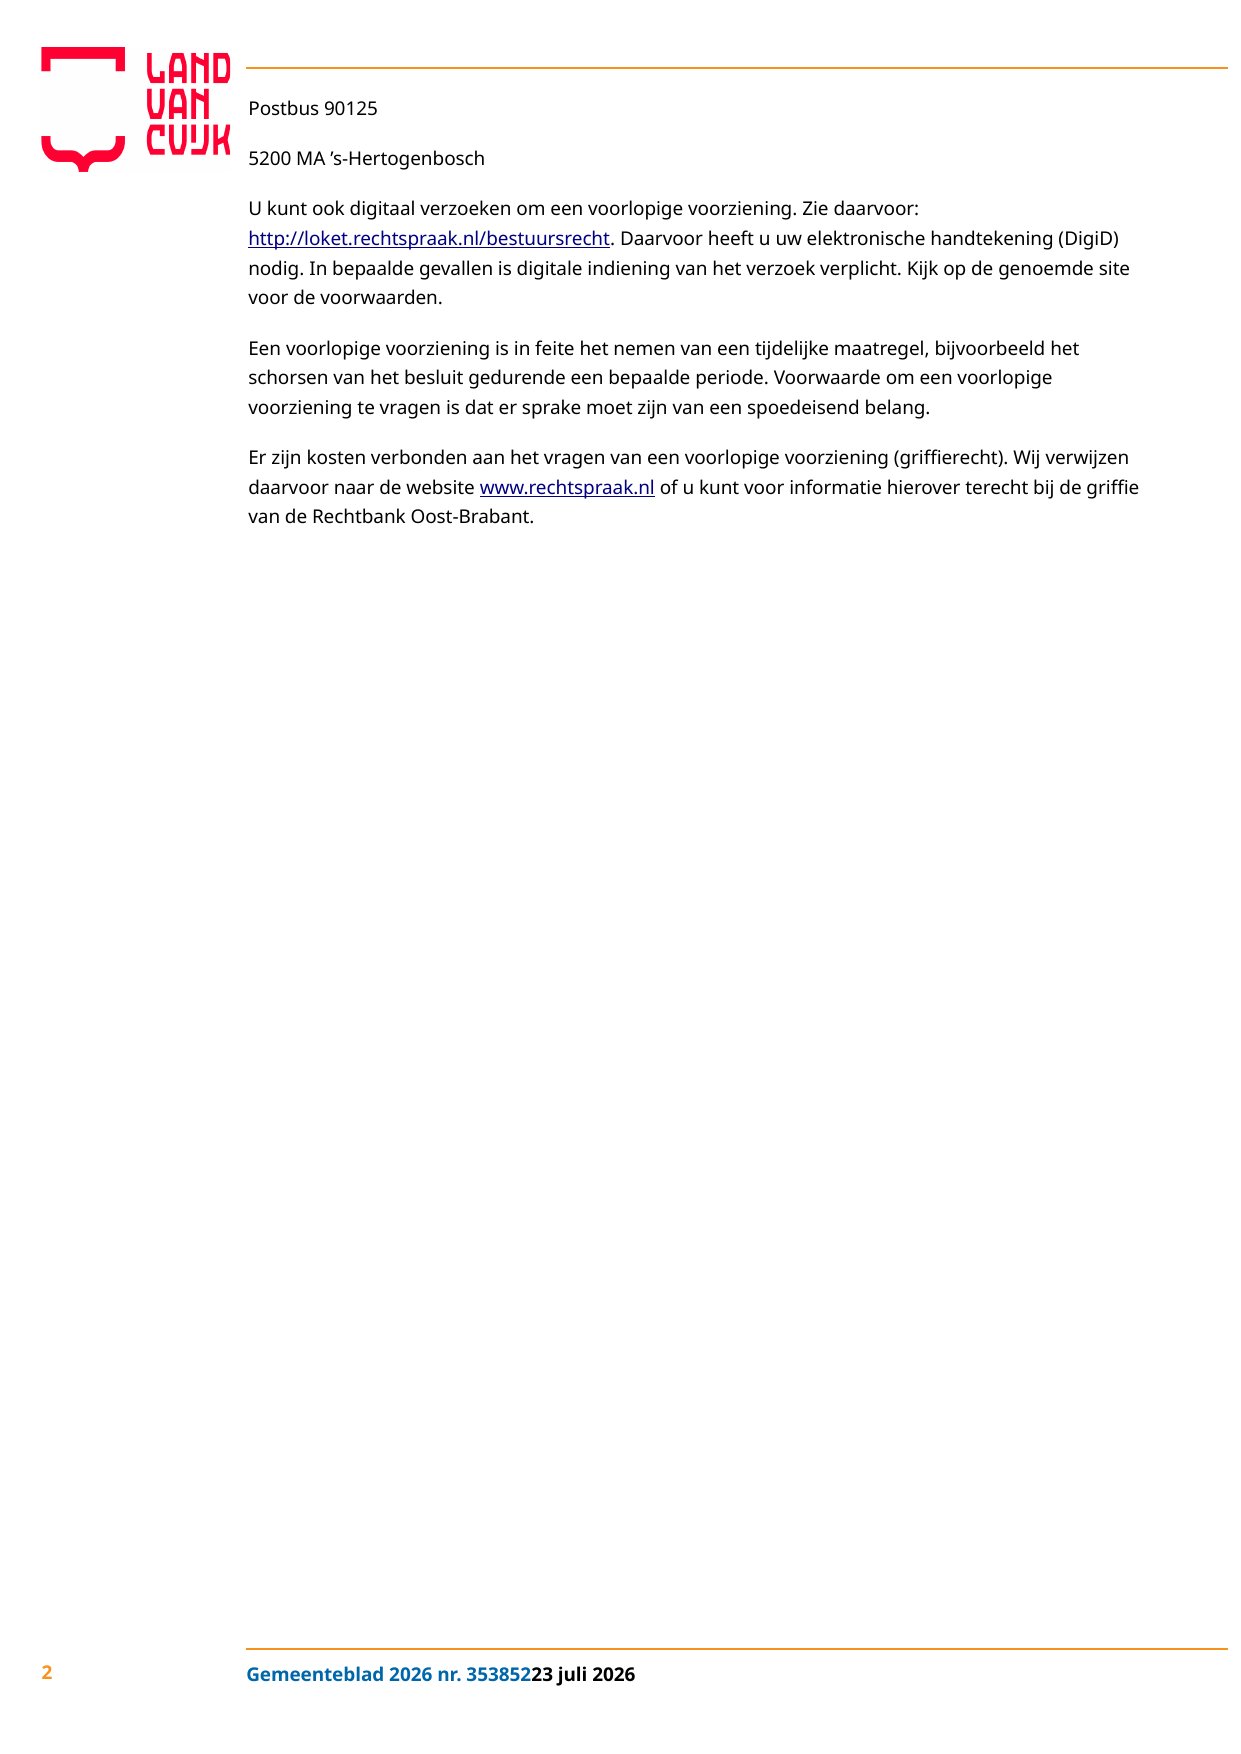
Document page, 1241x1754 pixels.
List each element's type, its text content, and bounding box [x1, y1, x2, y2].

picture [41, 47, 231, 172]
text Een voorlopige voorziening is in feite het nemen van een tijdelijke maatregel, bijvoorbeeld het schorsen van het besluit gedurende een bepaalde periode. Voorwaarde om een voorlopige voorziening te vragen is dat er sprake moet zijn van een spoedeisend belang. [248, 335, 1152, 420]
text U kunt ook digitaal verzoeken om een voorlopige voorziening. Zie daarvoor: http://loket.rechtspraak.nl/bestuursrecht. Daarvoor heeft u uw elektronische handtekening (DigiD) nodig. In bepaalde gevallen is digitale indiening van het verzoek verplicht. Kijk op de genoemde site voor de voorwaarden. [248, 196, 1152, 310]
text Postbus 90125 [248, 95, 1152, 121]
text Er zijn kosten verbonden aan het vragen van een voorlopige voorziening (griffierecht). Wij verwijzen daarvoor naar de website www.rechtspraak.nl of u kunt voor informatie hierover terecht bij de griffie van de Rechtbank Oost-Brabant. [248, 444, 1152, 529]
text 5200 MA ’s-Hertogenbosch [248, 145, 1152, 171]
